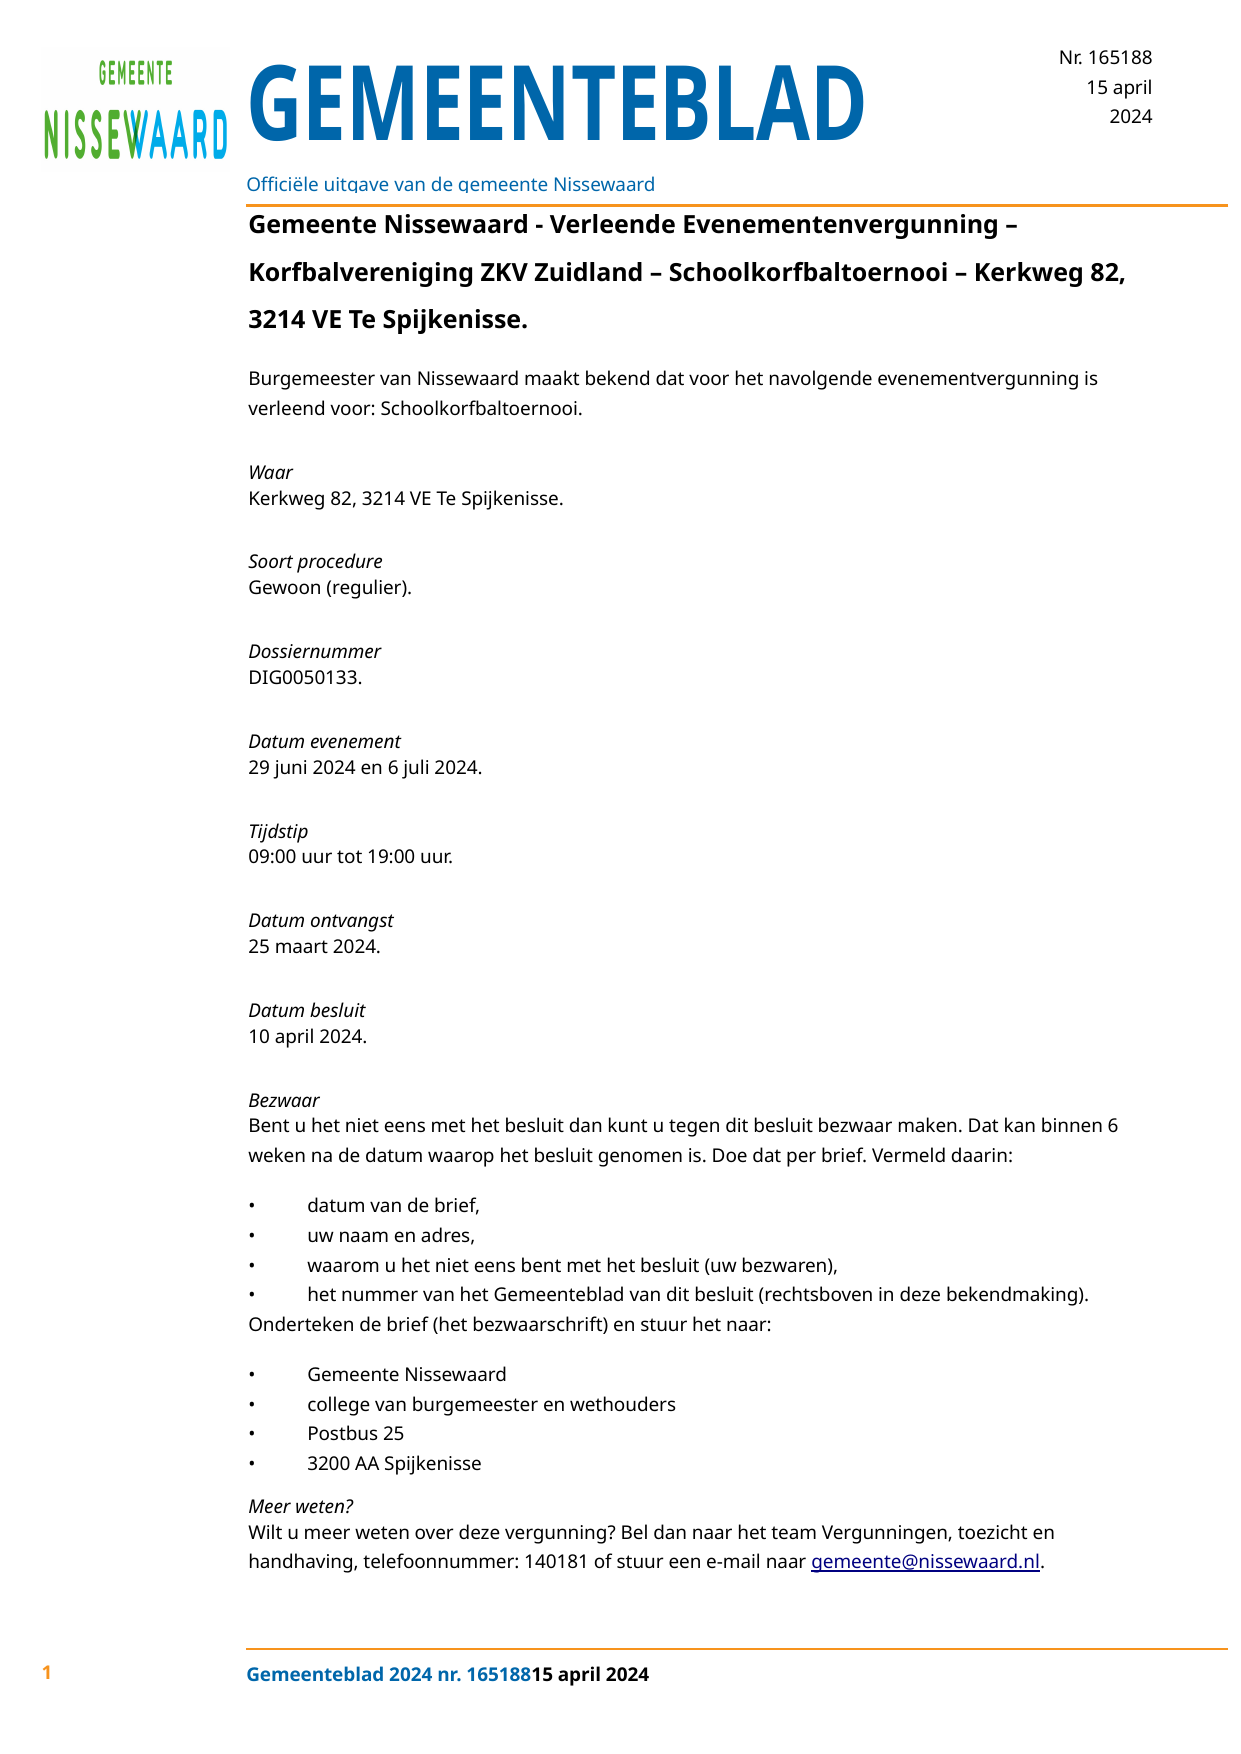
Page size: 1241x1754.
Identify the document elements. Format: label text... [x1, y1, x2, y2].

text 29 juni 2024 en 6 juli 2024. [248, 754, 1152, 779]
text DIG0050133. [248, 664, 1152, 690]
text Kerkweg 82, 3214 VE Te Spijkenisse. [248, 485, 1152, 511]
picture [41, 47, 231, 172]
text Wilt u meer weten over deze vergunning? Bel dan naar het team Vergunningen, toezicht en handhaving, telefoonnummer: 140181 of stuur een e-mail naar gemeente@nissewaard.nl. [248, 1519, 1152, 1574]
list Gemeente Nissewaard [248, 1361, 1152, 1387]
text Onderteken de brief (het bezwaarschrift) en stuur het naar: [248, 1311, 1152, 1337]
text 10 april 2024. [248, 1023, 1152, 1049]
text Datum besluit [248, 997, 1152, 1023]
text Tijdstip [248, 818, 1152, 843]
text Waar [248, 459, 1152, 485]
text Bent u het niet eens met het besluit dan kunt u tegen dit besluit bezwaar maken. Dat kan binnen 6 weken na de datum waarop het besluit genomen is. Doe dat per brief. Vermeld daarin: [248, 1113, 1152, 1168]
list datum van de brief, [248, 1193, 1152, 1218]
list uw naam en adres, [248, 1222, 1152, 1248]
list 3200 AA Spijkenisse [248, 1450, 1152, 1476]
text Bezwaar [248, 1087, 1152, 1113]
list college van burgemeester en wethouders [248, 1391, 1152, 1417]
list Postbus 25 [248, 1421, 1152, 1446]
text Gemeente Nissewaard - Verleende Evenementenvergunning – Korfbalvereniging ZKV Zuidland – Schoolkorfbaltoernooi – Kerkweg 82, 3214 VE Te Spijkenisse. [248, 207, 1152, 336]
text 25 maart 2024. [248, 933, 1152, 959]
text Datum evenement [248, 728, 1152, 754]
text Dossiernummer [248, 638, 1152, 664]
text Meer weten? [248, 1493, 1152, 1519]
text 09:00 uur tot 19:00 uur. [248, 843, 1152, 869]
text Gewoon (regulier). [248, 574, 1152, 600]
list waarom u het niet eens bent met het besluit (uw bezwaren), [248, 1252, 1152, 1277]
text Soort procedure [248, 549, 1152, 574]
text Burgemeester van Nissewaard maakt bekend dat voor het navolgende evenementvergunning is verleend voor: Schoolkorfbaltoernooi. [248, 366, 1152, 421]
text Datum ontvangst [248, 907, 1152, 933]
list het nummer van het Gemeenteblad van dit besluit (rechtsboven in deze bekendmaking). [248, 1281, 1152, 1307]
